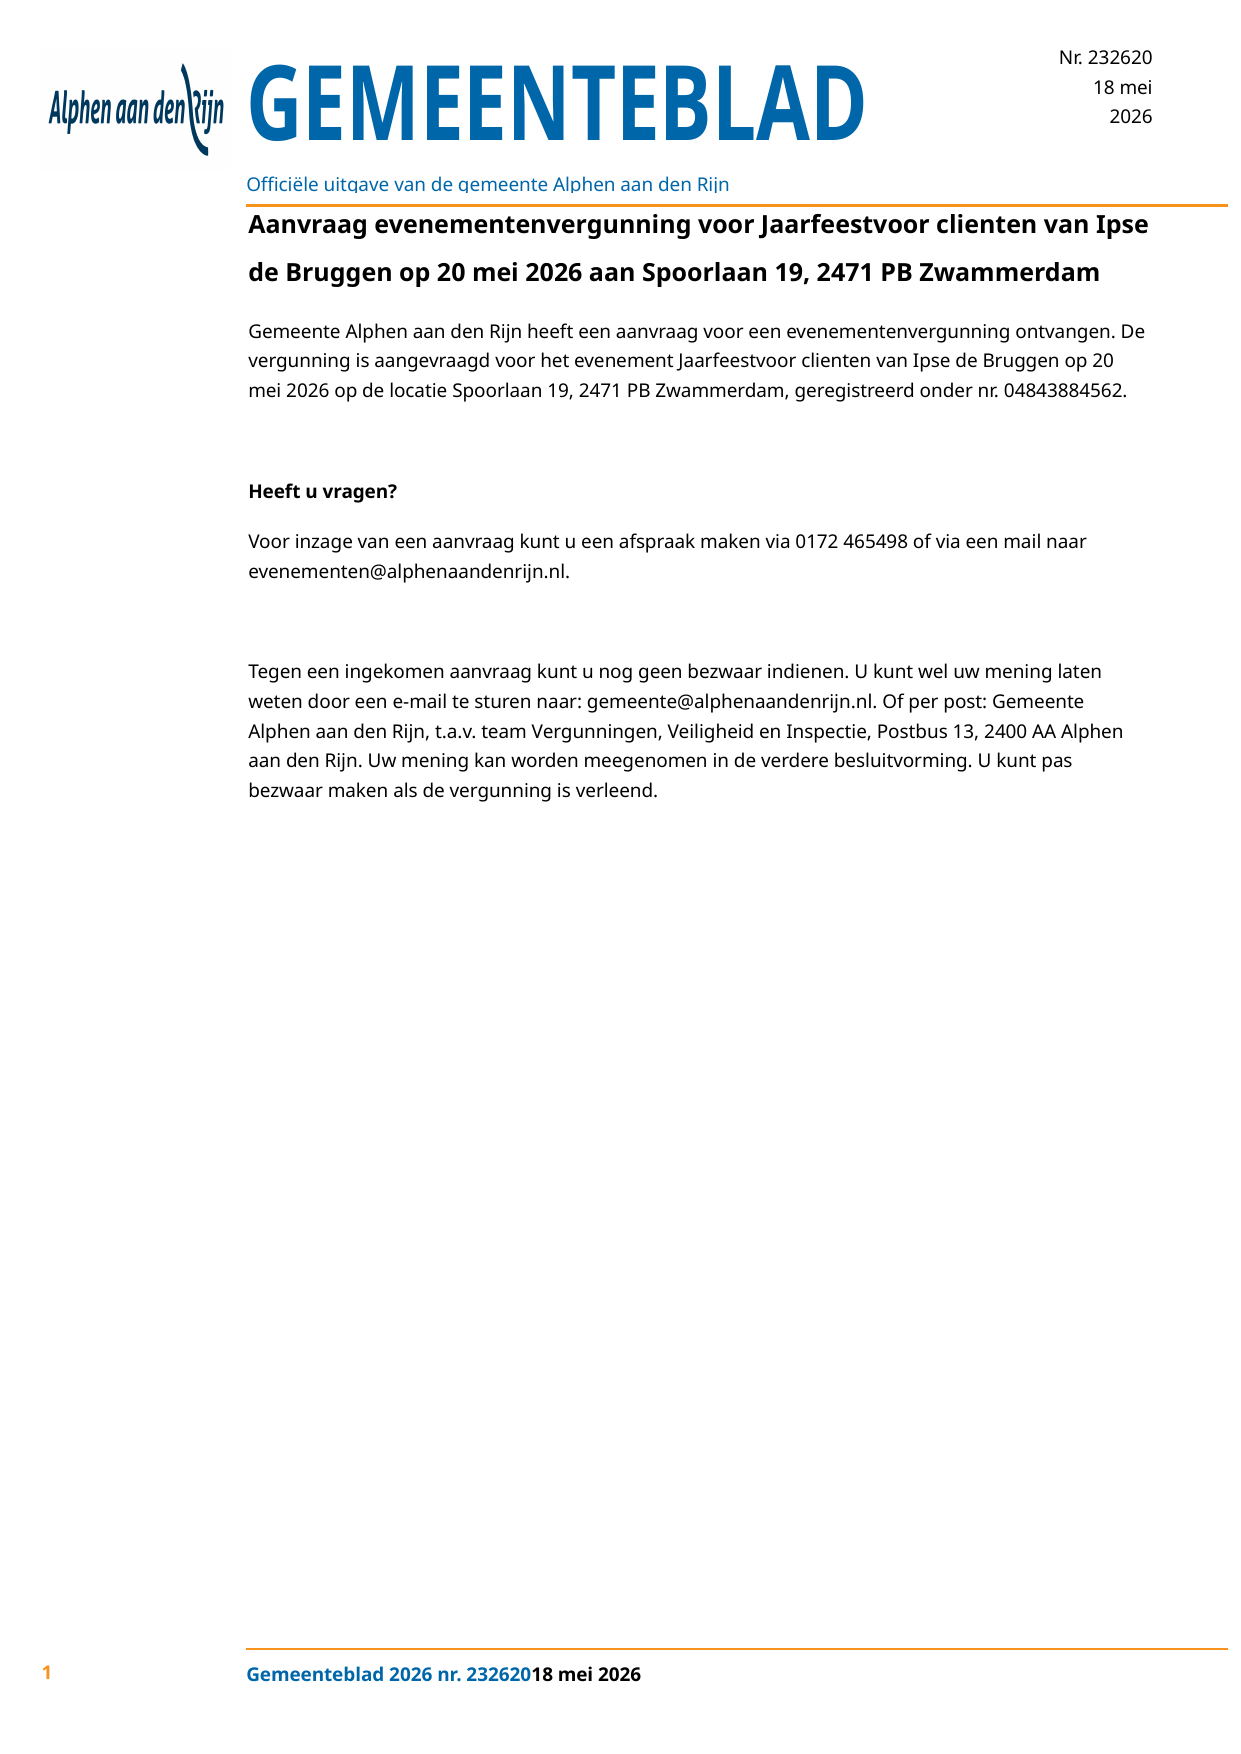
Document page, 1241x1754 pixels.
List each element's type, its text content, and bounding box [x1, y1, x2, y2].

text Voor inzage van een aanvraag kunt u een afspraak maken via 0172 465498 of via een mail naar evenementen@alphenaandenrijn.nl. [248, 528, 1152, 584]
text Aanvraag evenementenvergunning voor Jaarfeestvoor clienten van Ipse de Bruggen op 20 mei 2026 aan Spoorlaan 19, 2471 PB Zwammerdam [248, 207, 1152, 288]
text Gemeente Alphen aan den Rijn heeft een aanvraag voor een evenementenvergunning ontvangen. De vergunning is aangevraagd voor het evenement Jaarfeestvoor clienten van Ipse de Bruggen op 20 mei 2026 op de locatie Spoorlaan 19, 2471 PB Zwammerdam, geregistreerd onder nr. 04843884562. [248, 318, 1152, 403]
picture [41, 47, 231, 172]
text Heeft u vragen? [248, 478, 1152, 504]
text Tegen een ingekomen aanvraag kunt u nog geen bezwaar indienen. U kunt wel uw mening laten weten door een e-mail te sturen naar: gemeente@alphenaandenrijn.nl. Of per post: Gemeente Alphen aan den Rijn, t.a.v. team Vergunningen, Veiligheid en Inspectie, Postbus 13, 2400 AA Alphen aan den Rijn. Uw mening kan worden meegenomen in de verdere besluitvorming. U kunt pas bezwaar maken als de vergunning is verleend. [248, 659, 1152, 803]
